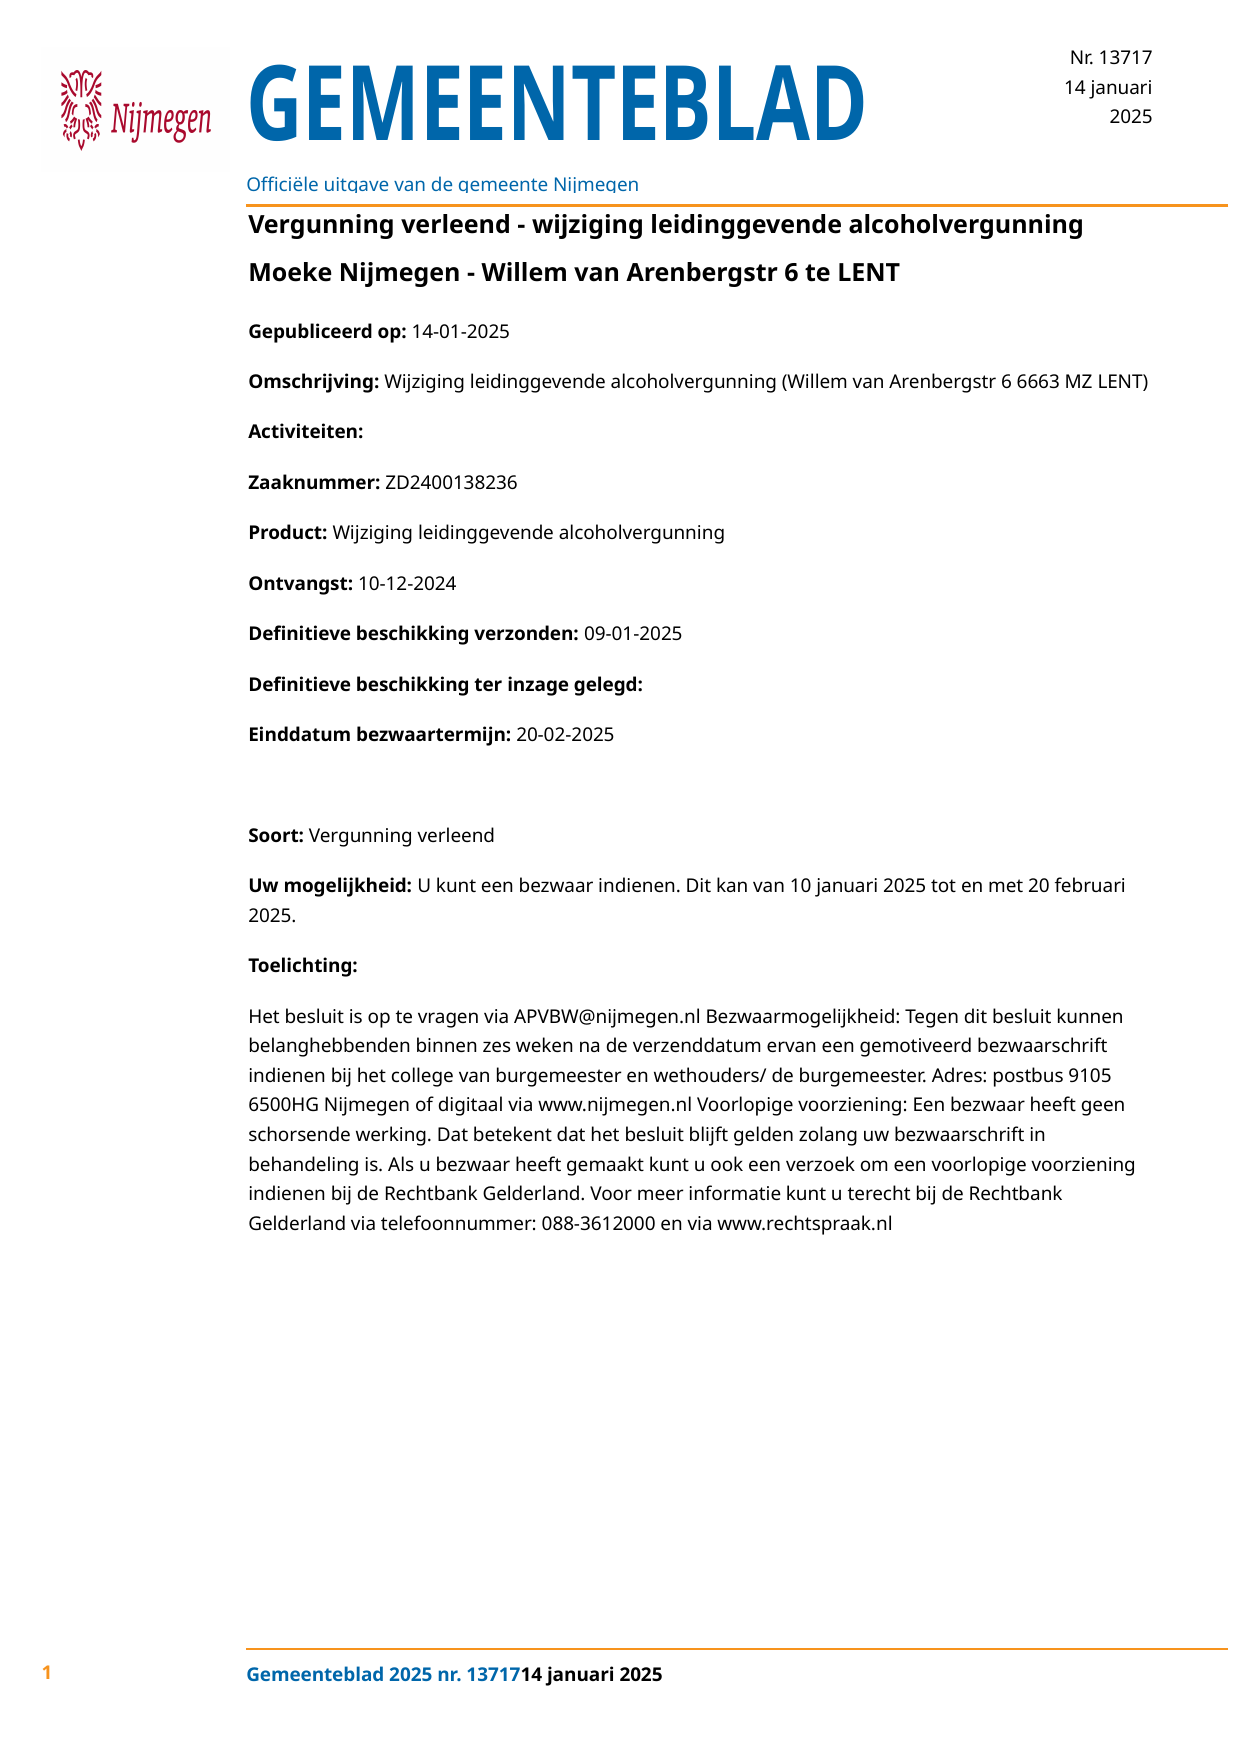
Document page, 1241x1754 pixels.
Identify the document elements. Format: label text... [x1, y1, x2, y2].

text Gepubliceerd op: 14-01-2025 [248, 318, 1152, 344]
text Definitieve beschikking verzonden: 09-01-2025 [248, 620, 1152, 646]
text Uw mogelijkheid: U kunt een bezwaar indienen. Dit kan van 10 januari 2025 tot en met 20 februari 2025. [248, 872, 1152, 928]
text Ontvangst: 10-12-2024 [248, 570, 1152, 596]
text Definitieve beschikking ter inzage gelegd: [248, 671, 1152, 697]
text Toelichting: [248, 952, 1152, 978]
text Soort: Vergunning verleend [248, 822, 1152, 848]
picture [41, 47, 231, 172]
text Einddatum bezwaartermijn: 20-02-2025 [248, 721, 1152, 747]
text Het besluit is op te vragen via APVBW@nijmegen.nl Bezwaarmogelijkheid: Tegen dit besluit kunnen belanghebbenden binnen zes weken na de verzenddatum ervan een gemotiveerd bezwaarschrift indienen bij het college van burgemeester en wethouders/ de burgemeester. Adres: postbus 9105 6500HG Nijmegen of digitaal via www.nijmegen.nl Voorlopige voorziening: Een bezwaar heeft geen schorsende werking. Dat betekent dat het besluit blijft gelden zolang uw bezwaarschrift in behandeling is. Als u bezwaar heeft gemaakt kunt u ook een verzoek om een voorlopige voorziening indienen bij de Rechtbank Gelderland. Voor meer informatie kunt u terecht bij de Rechtbank Gelderland via telefoonnummer: 088-3612000 en via www.rechtspraak.nl [248, 1003, 1152, 1236]
text Vergunning verleend - wijziging leidinggevende alcoholvergunning Moeke Nijmegen - Willem van Arenbergstr 6 te LENT [248, 207, 1152, 288]
text Activiteiten: [248, 419, 1152, 444]
text Omschrijving: Wijziging leidinggevende alcoholvergunning (Willem van Arenbergstr 6 6663 MZ LENT) [248, 368, 1152, 394]
text Zaaknummer: ZD2400138236 [248, 469, 1152, 495]
text Product: Wijziging leidinggevende alcoholvergunning [248, 519, 1152, 545]
